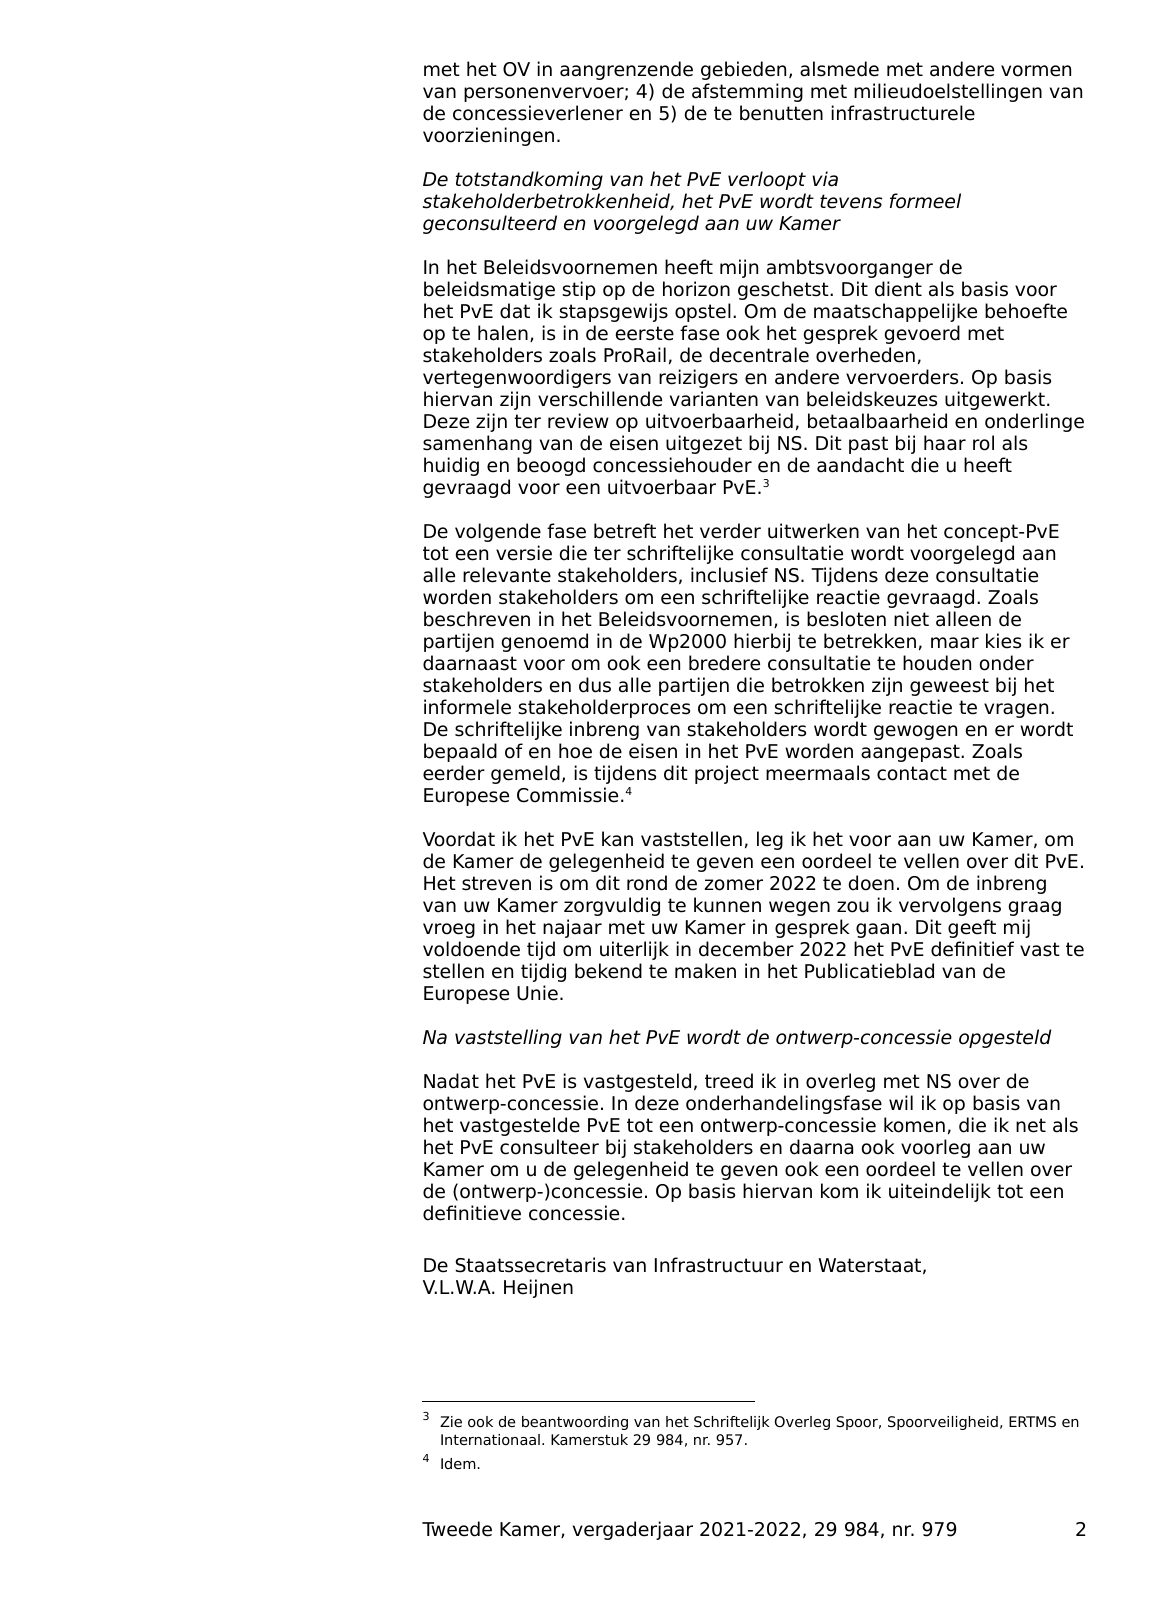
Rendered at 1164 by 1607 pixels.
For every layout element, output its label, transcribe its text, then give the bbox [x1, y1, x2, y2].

text De Staatssecretaris van Infrastructuur en Waterstaat, V.L.W.A. Heijnen [422, 1255, 1087, 1299]
subtitle De totstandkoming van het PvE verloopt via stakeholderbetrokkenheid, het PvE wordt tevens formeel geconsulteerd en voorgelegd aan uw Kamer [422, 169, 1087, 235]
text In het Beleidsvoornemen heeft mijn ambtsvoorganger de beleidsmatige stip op de horizon geschetst. Dit dient als basis voor het PvE dat ik stapsgewijs opstel. Om de maatschappelijke behoefte op te halen, is in de eerste fase ook het gesprek gevoerd met stakeholders zoals ProRail, de decentrale overheden, vertegenwoordigers van reizigers en andere vervoerders. Op basis hiervan zijn verschillende varianten van beleidskeuzes uitgewerkt. Deze zijn ter review op uitvoerbaarheid, betaalbaarheid en onderlinge samenhang van de eisen uitgezet bij NS. Dit past bij haar rol als huidig en beoogd concessiehouder en de aandacht die u heeft gevraagd voor een uitvoerbaar PvE. [422, 257, 1087, 499]
text De volgende fase betreft het verder uitwerken van het concept-PvE tot een versie die ter schriftelijke consultatie wordt voorgelegd aan alle relevante stakeholders, inclusief NS. Tijdens deze consultatie worden stakeholders om een schriftelijke reactie gevraagd. Zoals beschreven in het Beleidsvoornemen, is besloten niet alleen de partijen genoemd in de Wp2000 hierbij te betrekken, maar kies ik er daarnaast voor om ook een bredere consultatie te houden onder stakeholders en dus alle partijen die betrokken zijn geweest bij het informele stakeholderproces om een schriftelijke reactie te vragen. De schriftelijke inbreng van stakeholders wordt gewogen en er wordt bepaald of en hoe de eisen in het PvE worden aangepast. Zoals eerder gemeld, is tijdens dit project meermaals contact met de Europese Commissie. [422, 521, 1087, 807]
text Nadat het PvE is vastgesteld, treed ik in overleg met NS over de ontwerp-concessie. In deze onderhandelingsfase wil ik op basis van het vastgestelde PvE tot een ontwerp-concessie komen, die ik net als het PvE consulteer bij stakeholders en daarna ook voorleg aan uw Kamer om u de gelegenheid te geven ook een oordeel te vellen over de (ontwerp-)concessie. Op basis hiervan kom ik uiteindelijk tot een definitieve concessie. [422, 1071, 1087, 1225]
text met het OV in aangrenzende gebieden, alsmede met andere vormen van personenvervoer; 4) de afstemming met milieudoelstellingen van de concessieverlener en 5) de te benutten infrastructurele voorzieningen. [422, 59, 1087, 147]
text Idem. [422, 1452, 1087, 1474]
text Voordat ik het PvE kan vaststellen, leg ik het voor aan uw Kamer, om de Kamer de gelegenheid te geven een oordeel te vellen over dit PvE. Het streven is om dit rond de zomer 2022 te doen. Om de inbreng van uw Kamer zorgvuldig te kunnen wegen zou ik vervolgens graag vroeg in het najaar met uw Kamer in gesprek gaan. Dit geeft mij voldoende tijd om uiterlijk in december 2022 het PvE definitief vast te stellen en tijdig bekend te maken in het Publicatieblad van de Europese Unie. [422, 829, 1087, 1005]
text Zie ook de beantwoording van het Schriftelijk Overleg Spoor, Spoorveiligheid, ERTMS en Internationaal. Kamerstuk 29 984, nr. 957. [422, 1410, 1087, 1449]
subtitle Na vaststelling van het PvE wordt de ontwerp-concessie opgesteld [422, 1027, 1087, 1049]
